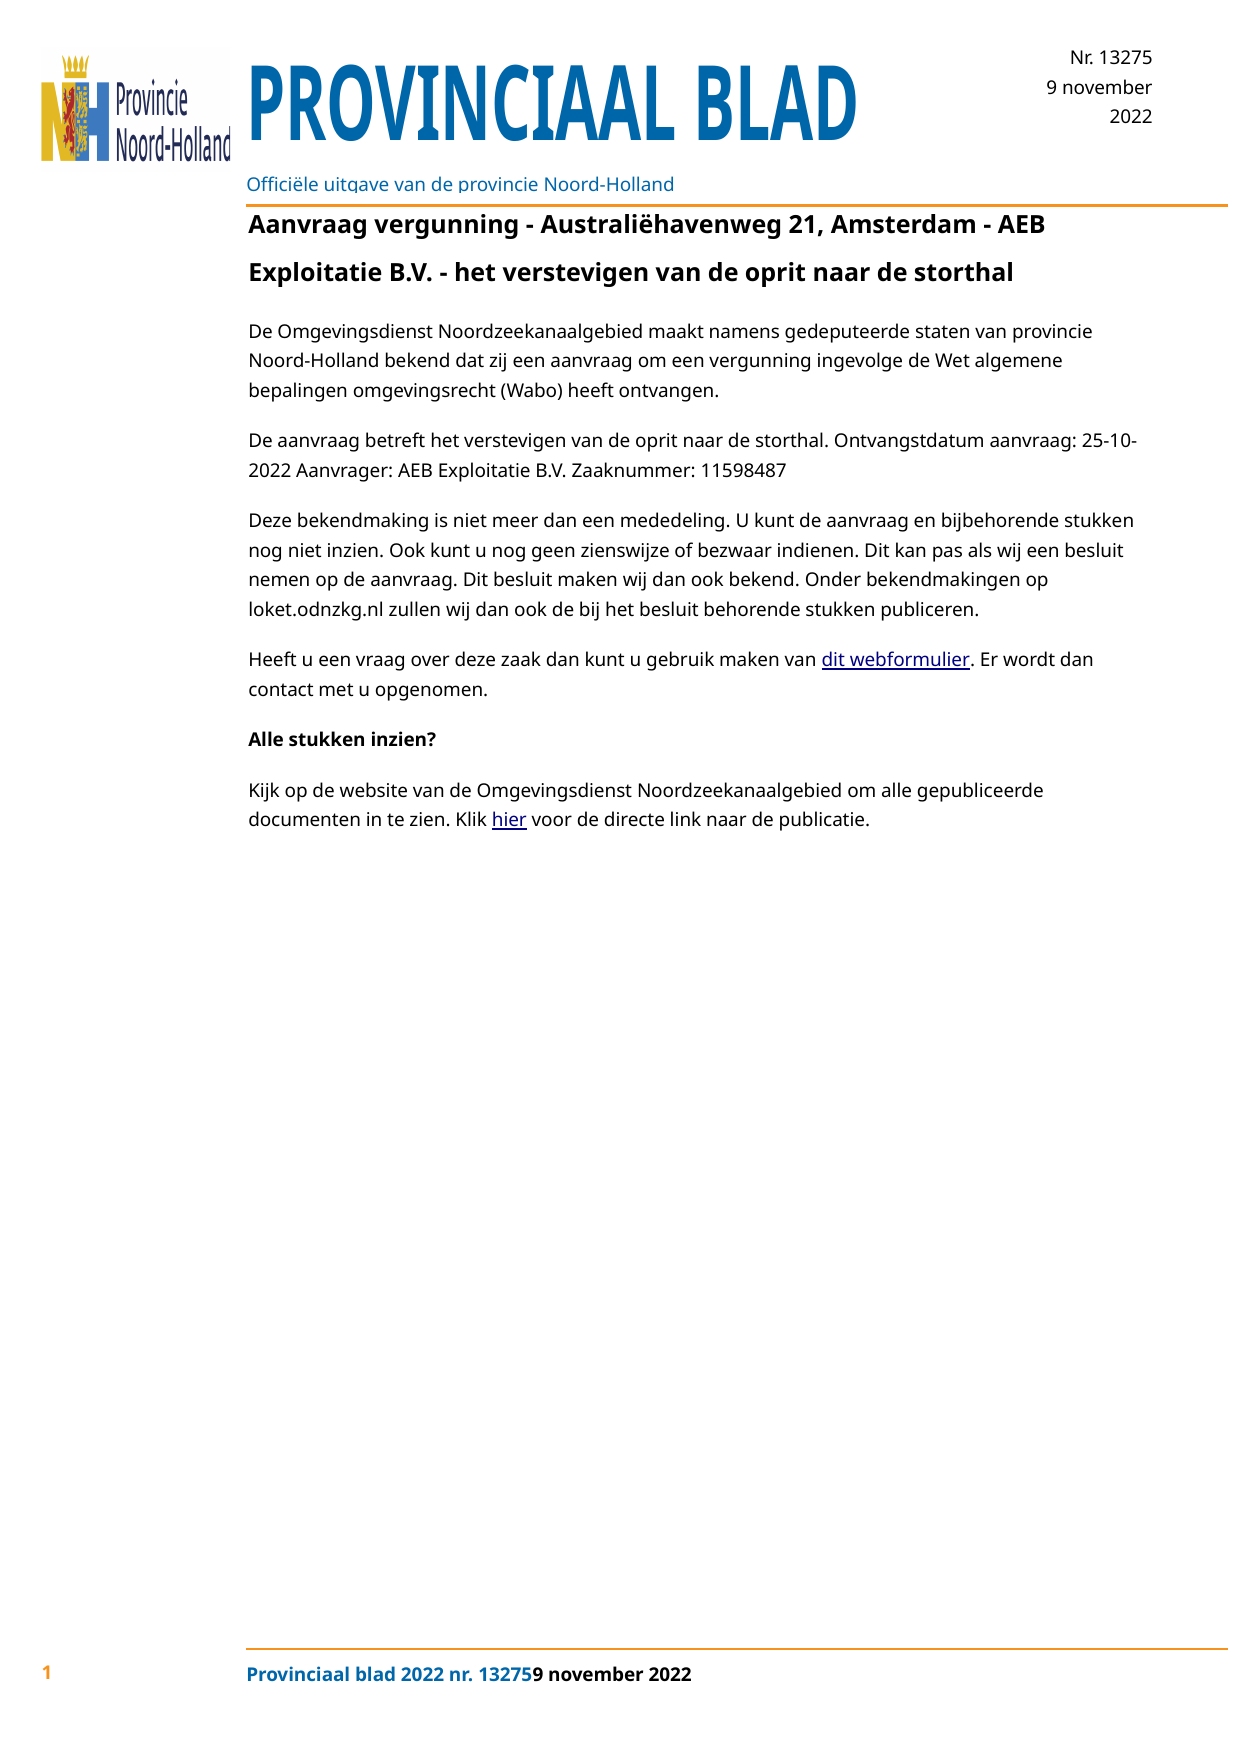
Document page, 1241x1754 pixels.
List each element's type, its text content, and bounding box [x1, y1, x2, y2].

text Heeft u een vraag over deze zaak dan kunt u gebruik maken van dit webformulier. Er wordt dan contact met u opgenomen. [248, 647, 1152, 702]
text Aanvraag vergunning - Australiëhavenweg 21, Amsterdam - AEB Exploitatie B.V. - het verstevigen van de oprit naar de storthal [248, 207, 1152, 288]
text De Omgevingsdienst Noordzeekanaalgebied maakt namens gedeputeerde staten van provincie Noord-Holland bekend dat zij een aanvraag om een vergunning ingevolge de Wet algemene bepalingen omgevingsrecht (Wabo) heeft ontvangen. [248, 318, 1152, 403]
text De aanvraag betreft het verstevigen van de oprit naar de storthal. Ontvangstdatum aanvraag: 25-10-2022 Aanvrager: AEB Exploitatie B.V. Zaaknummer: 11598487 [248, 427, 1152, 483]
text Kijk op de website van de Omgevingsdienst Noordzeekanaalgebied om alle gepubliceerde documenten in te zien. Klik hier voor de directe link naar de publicatie. [248, 777, 1152, 832]
text Alle stukken inzien? [248, 727, 1152, 752]
picture [41, 47, 231, 172]
text Deze bekendmaking is niet meer dan een mededeling. U kunt de aanvraag en bijbehorende stukken nog niet inzien. Ook kunt u nog geen zienswijze of bezwaar indienen. Dit kan pas als wij een besluit nemen op de aanvraag. Dit besluit maken wij dan ook bekend. Onder bekendmakingen op loket.odnzkg.nl zullen wij dan ook de bij het besluit behorende stukken publiceren. [248, 507, 1152, 622]
